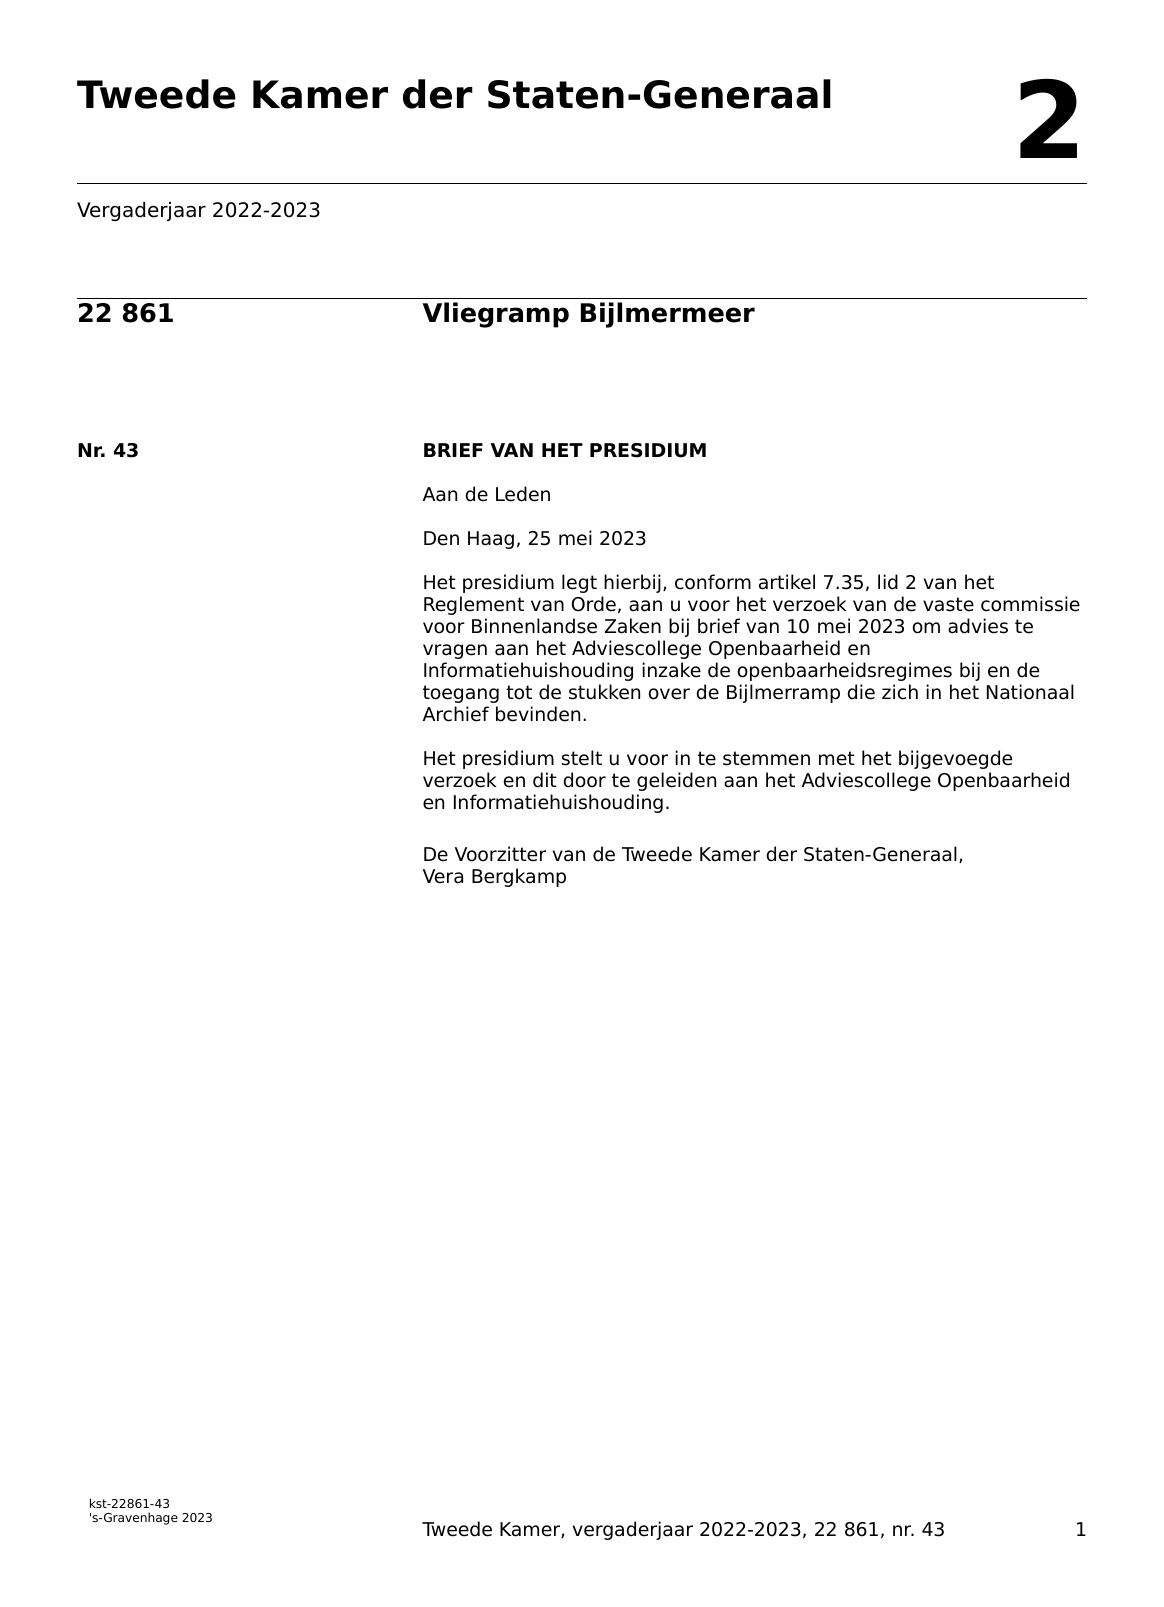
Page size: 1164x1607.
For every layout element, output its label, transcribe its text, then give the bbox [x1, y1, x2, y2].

table_cell Vergaderjaar 2022-2023 [77, 184, 1087, 298]
subtitle Nr. 43 BRIEF VAN HET PRESIDIUM [77, 440, 1087, 462]
table_header Tweede Kamer der Staten-Generaal [77, 59, 886, 183]
text Den Haag, 25 mei 2023 [422, 528, 1087, 550]
text kst-22861-43 [88, 1497, 323, 1511]
text Het presidium stelt u voor in te stemmen met het bijgevoegde verzoek en dit door te geleiden aan het Adviescollege Openbaarheid en Informatiehuishouding. [422, 748, 1087, 814]
text De Voorzitter van de Tweede Kamer der Staten-Generaal, Vera Bergkamp [422, 844, 1087, 888]
text 's-Gravenhage 2023 [88, 1511, 323, 1525]
text Het presidium legt hierbij, conform artikel 7.35, lid 2 van het Reglement van Orde, aan u voor het verzoek van de vaste commissie voor Binnenlandse Zaken bij brief van 10 mei 2023 om advies te vragen aan het Adviescollege Openbaarheid en Informatiehuishouding inzake de openbaarheidsregimes bij en de toegang tot de stukken over de Bijlmerramp die zich in het Nationaal Archief bevinden. [422, 572, 1087, 726]
table_header 2 [886, 59, 1087, 183]
text Aan de Leden [422, 484, 1087, 506]
subtitle 22 861 Vliegramp Bijlmermeer [77, 299, 1087, 329]
